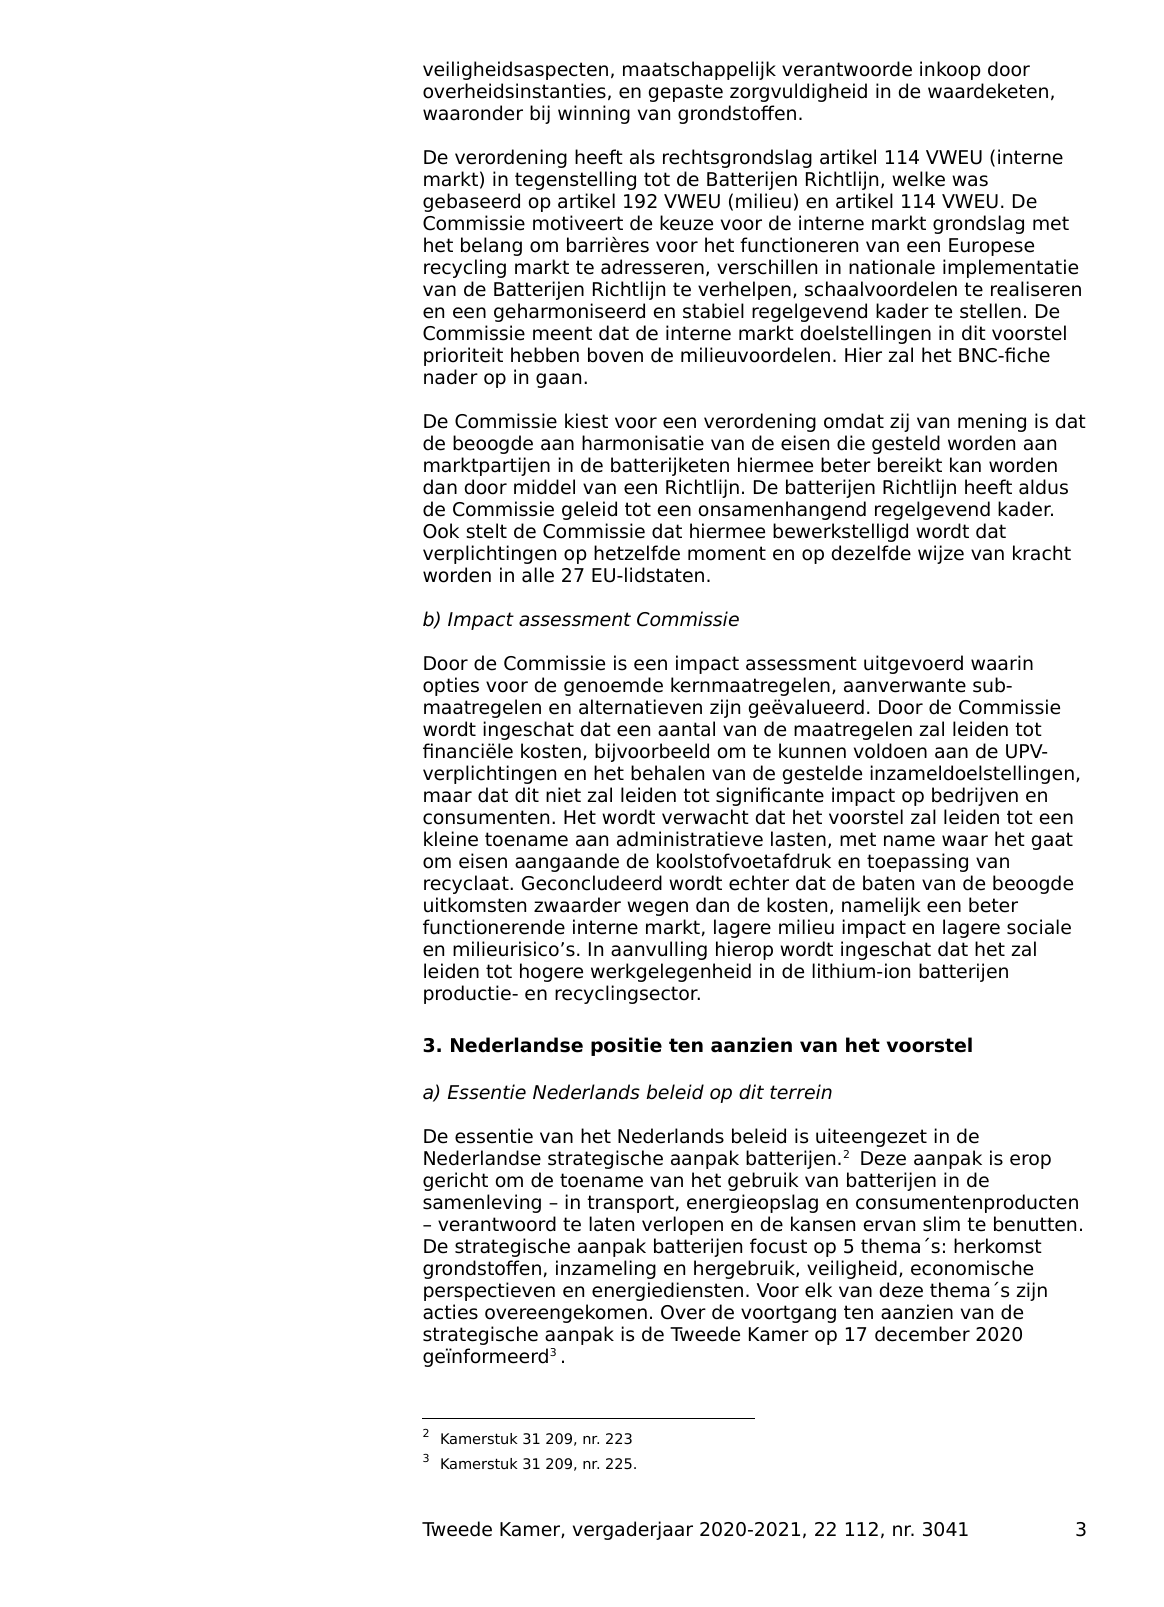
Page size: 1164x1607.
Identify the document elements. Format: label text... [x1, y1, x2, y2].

text De verordening heeft als rechtsgrondslag artikel 114 VWEU (interne markt) in tegenstelling tot de Batterijen Richtlijn, welke was gebaseerd op artikel 192 VWEU (milieu) en artikel 114 VWEU. De Commissie motiveert de keuze voor de interne markt grondslag met het belang om barrières voor het functioneren van een Europese recycling markt te adresseren, verschillen in nationale implementatie van de Batterijen Richtlijn te verhelpen, schaalvoordelen te realiseren en een geharmoniseerd en stabiel regelgevend kader te stellen. De Commissie meent dat de interne markt doelstellingen in dit voorstel prioriteit hebben boven de milieuvoordelen. Hier zal het BNC-fiche nader op in gaan. [422, 147, 1087, 389]
text De essentie van het Nederlands beleid is uiteengezet in de Nederlandse strategische aanpak batterijen. Deze aanpak is erop gericht om de toename van het gebruik van batterijen in de samenleving – in transport, energieopslag en consumentenproducten – verantwoord te laten verlopen en de kansen ervan slim te benutten. De strategische aanpak batterijen focust op 5 thema´s: herkomst grondstoffen, inzameling en hergebruik, veiligheid, economische perspectieven en energiediensten. Voor elk van deze thema´s zijn acties overeengekomen. Over de voortgang ten aanzien van de strategische aanpak is de Tweede Kamer op 17 december 2020 geïnformeerd. [422, 1126, 1087, 1368]
text Kamerstuk 31 209, nr. 223 [422, 1427, 1087, 1449]
text Door de Commissie is een impact assessment uitgevoerd waarin opties voor de genoemde kernmaatregelen, aanverwante sub-maatregelen en alternatieven zijn geëvalueerd. Door de Commissie wordt ingeschat dat een aantal van de maatregelen zal leiden tot financiële kosten, bijvoorbeeld om te kunnen voldoen aan de UPV-verplichtingen en het behalen van de gestelde inzameldoelstellingen, maar dat dit niet zal leiden tot significante impact op bedrijven en consumenten. Het wordt verwacht dat het voorstel zal leiden tot een kleine toename aan administratieve lasten, met name waar het gaat om eisen aangaande de koolstofvoetafdruk en toepassing van recyclaat. Geconcludeerd wordt echter dat de baten van de beoogde uitkomsten zwaarder wegen dan de kosten, namelijk een beter functionerende interne markt, lagere milieu impact en lagere sociale en milieurisico’s. In aanvulling hierop wordt ingeschat dat het zal leiden tot hogere werkgelegenheid in de lithium-ion batterijen productie- en recyclingsector. [422, 653, 1087, 1005]
subtitle b) Impact assessment Commissie [422, 609, 1087, 631]
subtitle 3. Nederlandse positie ten aanzien van het voorstel [422, 1035, 1087, 1057]
text veiligheidsaspecten, maatschappelijk verantwoorde inkoop door overheidsinstanties, en gepaste zorgvuldigheid in de waardeketen, waaronder bij winning van grondstoffen. [422, 59, 1087, 125]
text De Commissie kiest voor een verordening omdat zij van mening is dat de beoogde aan harmonisatie van de eisen die gesteld worden aan marktpartijen in de batterijketen hiermee beter bereikt kan worden dan door middel van een Richtlijn. De batterijen Richtlijn heeft aldus de Commissie geleid tot een onsamenhangend regelgevend kader. Ook stelt de Commissie dat hiermee bewerkstelligd wordt dat verplichtingen op hetzelfde moment en op dezelfde wijze van kracht worden in alle 27 EU-lidstaten. [422, 411, 1087, 587]
subtitle a) Essentie Nederlands beleid op dit terrein [422, 1082, 1087, 1104]
text Kamerstuk 31 209, nr. 225. [422, 1452, 1087, 1474]
